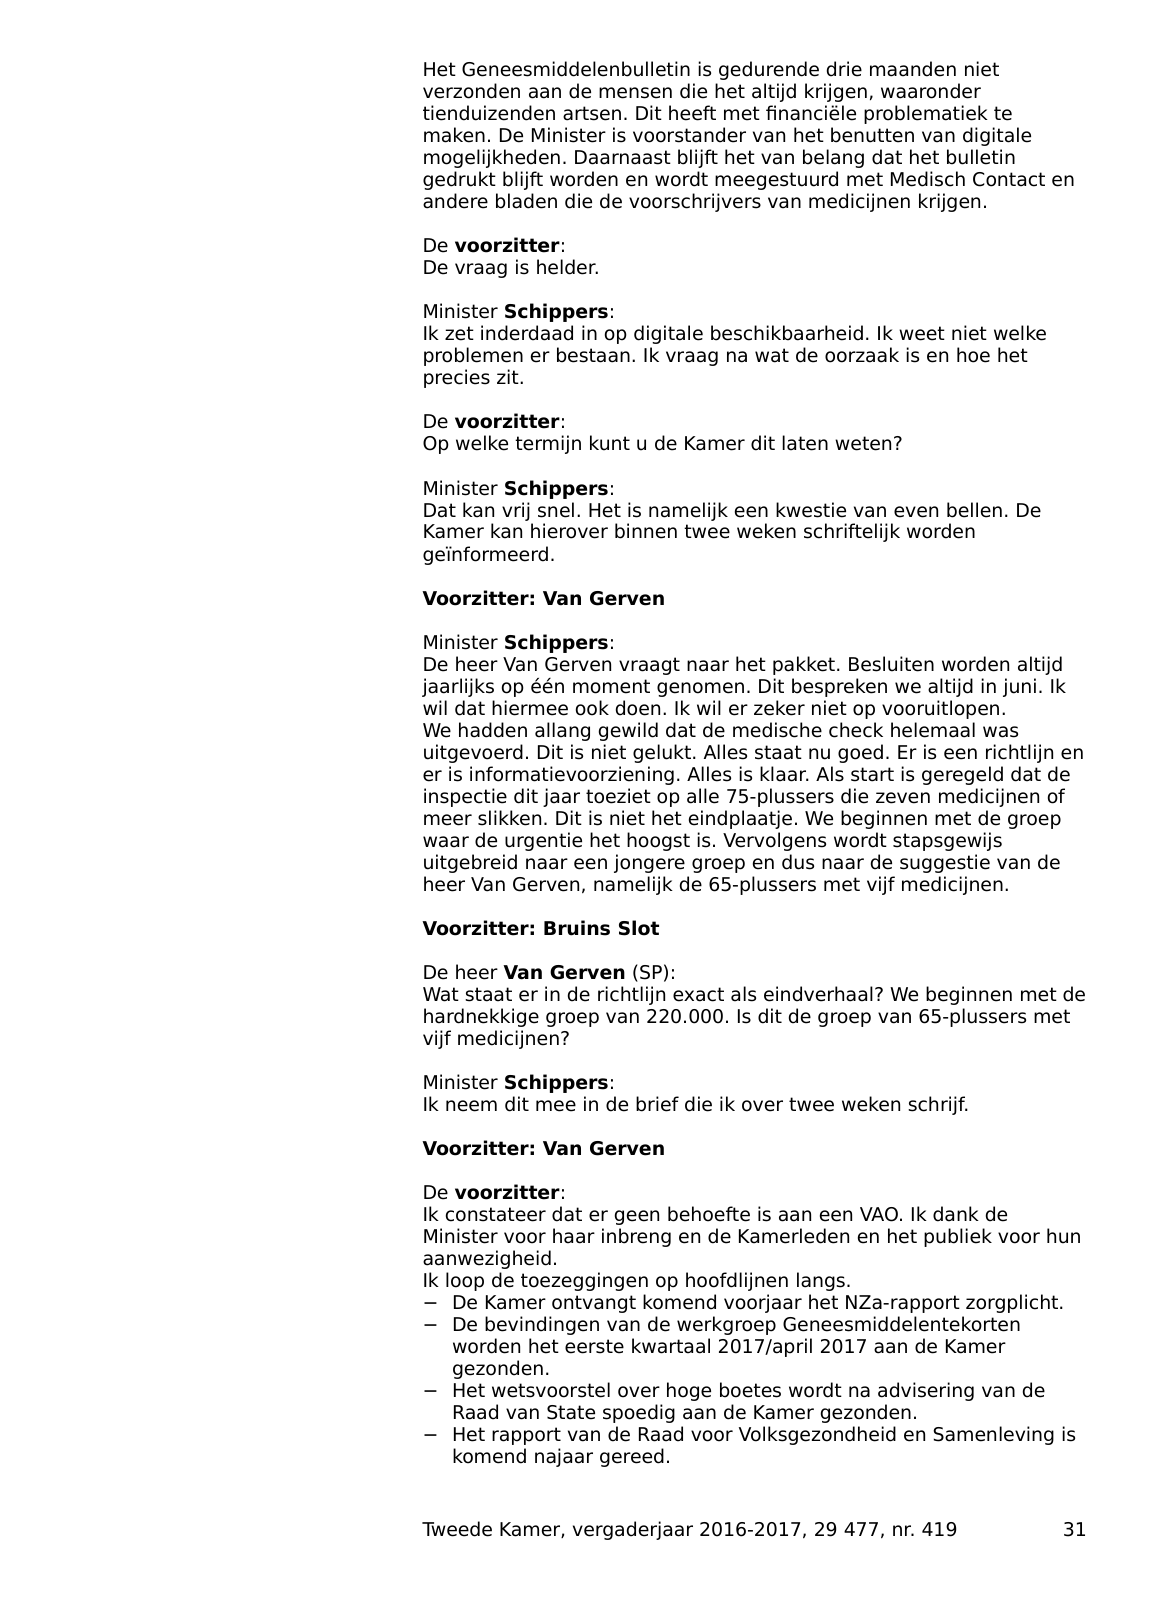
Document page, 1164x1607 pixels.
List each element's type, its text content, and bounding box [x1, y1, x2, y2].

text Ik loop de toezeggingen op hoofdlijnen langs. [422, 1270, 1087, 1292]
text Voorzitter: Bruins Slot [422, 918, 1087, 940]
text − Het rapport van de Raad voor Volksgezondheid en Samenleving is komend najaar gereed. [422, 1424, 1087, 1468]
text De heer Van Gerven vraagt naar het pakket. Besluiten worden altijd jaarlijks op één moment genomen. Dit bespreken we altijd in juni. Ik wil dat hiermee ook doen. Ik wil er zeker niet op vooruitlopen. [422, 654, 1087, 720]
text De vraag is helder. [422, 257, 1087, 279]
text De voorzitter: [422, 411, 1087, 433]
text Wat staat er in de richtlijn exact als eindverhaal? We beginnen met de hardnekkige groep van 220.000. Is dit de groep van 65-plussers met vijf medicijnen? [422, 984, 1087, 1050]
text Voorzitter: Van Gerven [422, 588, 1087, 609]
text Minister Schippers: [422, 477, 1087, 499]
text De voorzitter: [422, 1182, 1087, 1204]
text Op welke termijn kunt u de Kamer dit laten weten? [422, 433, 1087, 455]
text − De bevindingen van de werkgroep Geneesmiddelentekorten worden het eerste kwartaal 2017/april 2017 aan de Kamer gezonden. [422, 1314, 1087, 1380]
text Voorzitter: Van Gerven [422, 1138, 1087, 1160]
text Ik constateer dat er geen behoefte is aan een VAO. Ik dank de Minister voor haar inbreng en de Kamerleden en het publiek voor hun aanwezigheid. [422, 1204, 1087, 1270]
text De voorzitter: [422, 235, 1087, 257]
text De heer Van Gerven (SP): [422, 962, 1087, 984]
text − De Kamer ontvangt komend voorjaar het NZa-rapport zorgplicht. [422, 1292, 1087, 1314]
text Dat kan vrij snel. Het is namelijk een kwestie van even bellen. De Kamer kan hierover binnen twee weken schriftelijk worden geïnformeerd. [422, 499, 1087, 565]
text − Het wetsvoorstel over hoge boetes wordt na advisering van de Raad van State spoedig aan de Kamer gezonden. [422, 1380, 1087, 1424]
text Ik neem dit mee in de brief die ik over twee weken schrijf. [422, 1094, 1087, 1116]
text Minister Schippers: [422, 301, 1087, 323]
text Minister Schippers: [422, 1072, 1087, 1094]
text Minister Schippers: [422, 632, 1087, 654]
text Ik zet inderdaad in op digitale beschikbaarheid. Ik weet niet welke problemen er bestaan. Ik vraag na wat de oorzaak is en hoe het precies zit. [422, 323, 1087, 389]
text We hadden allang gewild dat de medische check helemaal was uitgevoerd. Dit is niet gelukt. Alles staat nu goed. Er is een richtlijn en er is informatievoorziening. Alles is klaar. Als start is geregeld dat de inspectie dit jaar toeziet op alle 75-plussers die zeven medicijnen of meer slikken. Dit is niet het eindplaatje. We beginnen met de groep waar de urgentie het hoogst is. Vervolgens wordt stapsgewijs uitgebreid naar een jongere groep en dus naar de suggestie van de heer Van Gerven, namelijk de 65-plussers met vijf medicijnen. [422, 720, 1087, 896]
text Het Geneesmiddelenbulletin is gedurende drie maanden niet verzonden aan de mensen die het altijd krijgen, waaronder tienduizenden artsen. Dit heeft met financiële problematiek te maken. De Minister is voorstander van het benutten van digitale mogelijkheden. Daarnaast blijft het van belang dat het bulletin gedrukt blijft worden en wordt meegestuurd met Medisch Contact en andere bladen die de voorschrijvers van medicijnen krijgen. [422, 59, 1087, 213]
